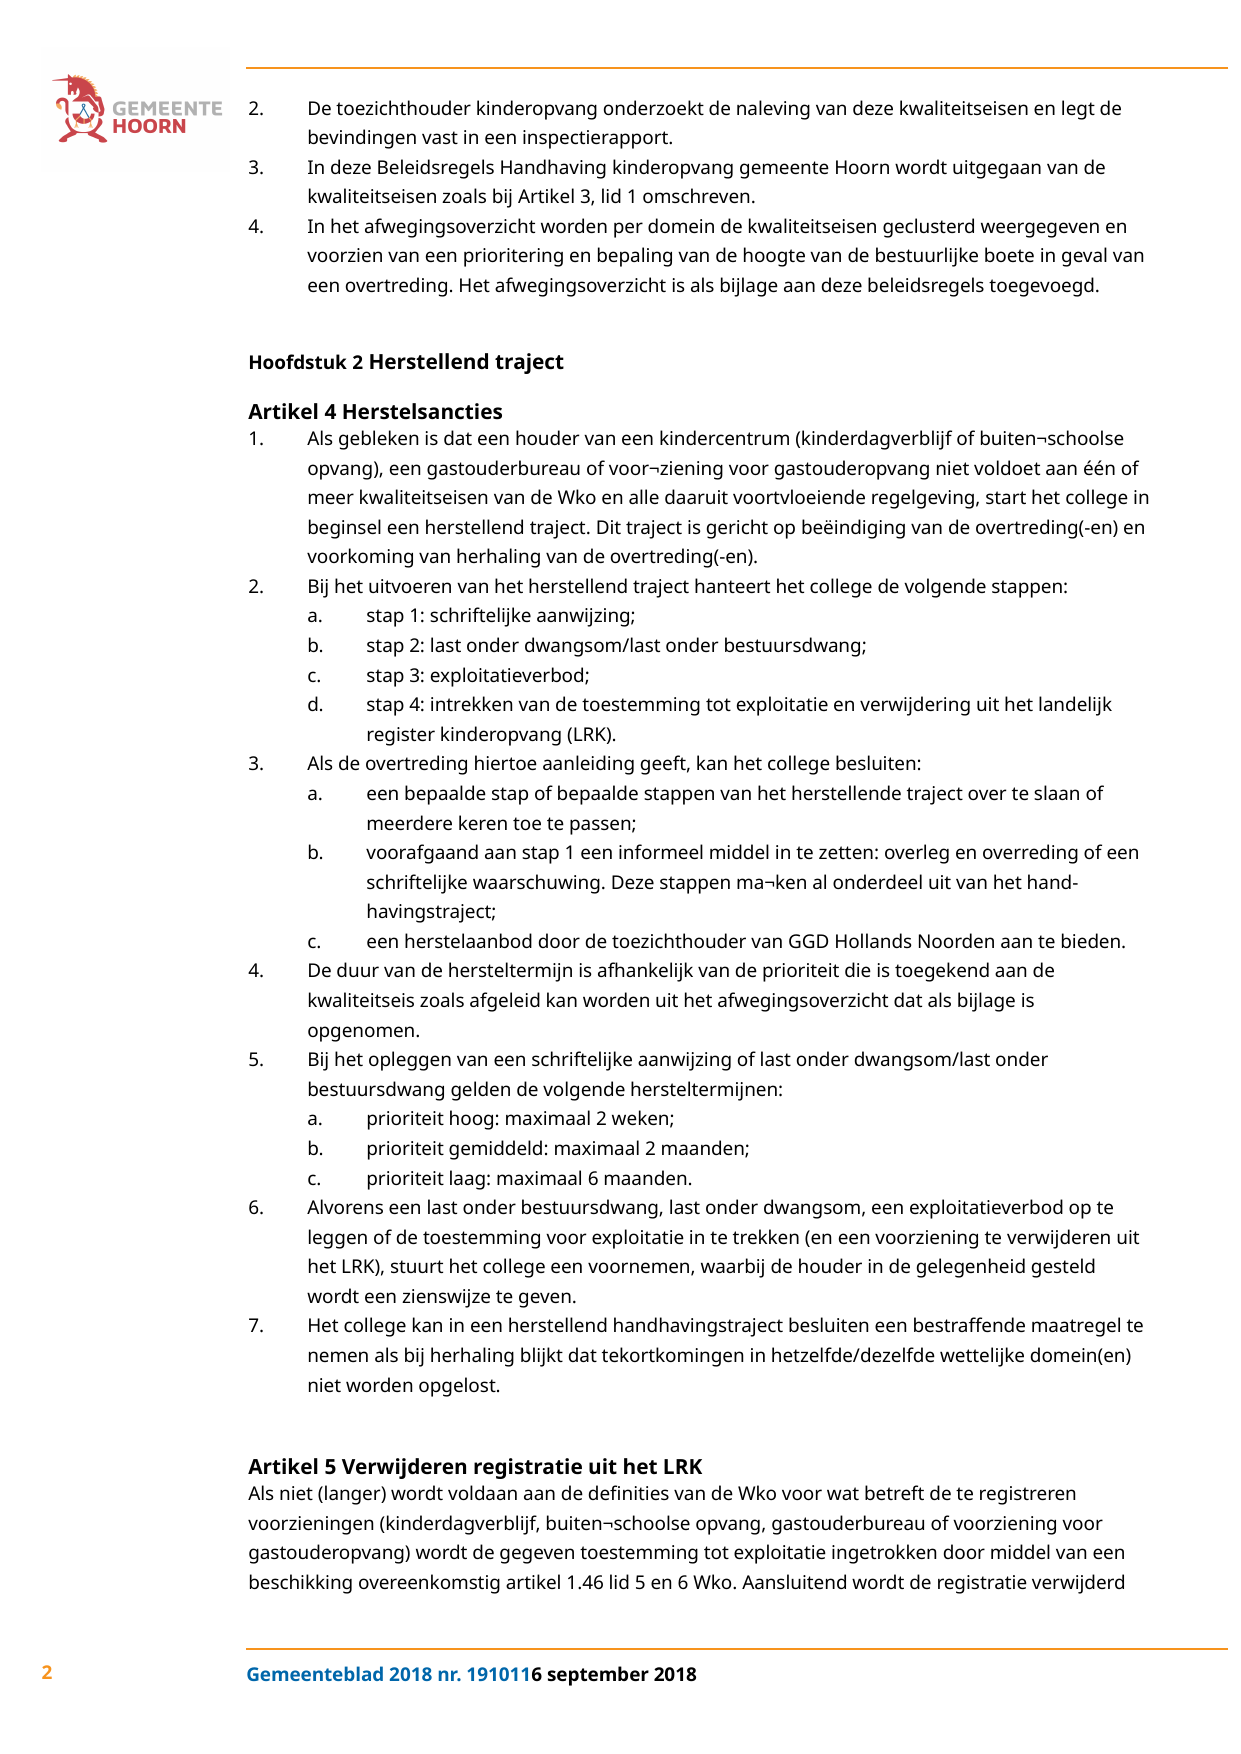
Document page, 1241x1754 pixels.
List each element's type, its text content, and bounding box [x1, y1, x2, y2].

text Als niet (langer) wordt voldaan aan de definities van de Wko voor wat betreft de te registreren voorzieningen (kinderdagverblijf, buiten¬schoolse opvang, gastouderbureau of voorziening voor gastouderopvang) wordt de gegeven toestemming tot exploitatie ingetrokken door middel van een beschikking overeenkomstig artikel 1.46 lid 5 en 6 Wko. Aansluitend wordt de registratie verwijderd [248, 1480, 1152, 1595]
list Als gebleken is dat een houder van een kindercentrum (kinderdagverblijf of buiten¬schoolse opvang), een gastouderbureau of voor¬ziening voor gastouderopvang niet voldoet aan één of meer kwaliteitseisen van de Wko en alle daaruit voortvloeiende regelgeving, start het college in beginsel een herstellend traject. Dit traject is gericht op beëindiging van de overtreding(-en) en voorkoming van herhaling van de overtreding(-en). [248, 425, 1152, 569]
text Artikel 4 Herstelsancties [248, 397, 1152, 425]
list Alvorens een last onder bestuursdwang, last onder dwangsom, een exploitatieverbod op te leggen of de toestemming voor exploitatie in te trekken (en een voorziening te verwijderen uit het LRK), stuurt het college een voornemen, waarbij de houder in de gelegenheid gesteld wordt een zienswijze te geven. [248, 1194, 1152, 1309]
list Bij het uitvoeren van het herstellend traject hanteert het college de volgende stappen: [248, 573, 1152, 599]
list stap 2: last onder dwangsom/last onder bestuursdwang; [307, 632, 1152, 658]
list een herstelaanbod door de toezichthouder van GGD Hollands Noorden aan te bieden. [307, 928, 1152, 954]
list Als de overtreding hiertoe aanleiding geeft, kan het college besluiten: [248, 751, 1152, 776]
text Artikel 5 Verwijderen registratie uit het LRK [248, 1452, 1152, 1480]
list stap 3: exploitatieverbod; [307, 662, 1152, 688]
list stap 4: intrekken van de toestemming tot exploitatie en verwijdering uit het landelijk register kinderopvang (LRK). [307, 691, 1152, 747]
list In het afwegingsoverzicht worden per domein de kwaliteitseisen geclusterd weergegeven en voorzien van een prioritering en bepaling van de hoogte van de bestuurlijke boete in geval van een overtreding. Het afwegingsoverzicht is als bijlage aan deze beleidsregels toegevoegd. [248, 213, 1152, 298]
picture [41, 47, 231, 172]
list prioriteit gemiddeld: maximaal 2 maanden; [307, 1135, 1152, 1161]
list stap 1: schriftelijke aanwijzing; [307, 603, 1152, 628]
list prioriteit laag: maximaal 6 maanden. [307, 1165, 1152, 1191]
list voorafgaand aan stap 1 een informeel middel in te zetten: overleg en overreding of een schriftelijke waarschuwing. Deze stappen ma¬ken al onderdeel uit van het hand-havingstraject; [307, 839, 1152, 924]
list De toezichthouder kinderopvang onderzoekt de naleving van deze kwaliteitseisen en legt de bevindingen vast in een inspectierapport. [248, 95, 1152, 150]
list een bepaalde stap of bepaalde stappen van het herstellende traject over te slaan of meerdere keren toe te passen; [307, 780, 1152, 836]
list In deze Beleidsregels Handhaving kinderopvang gemeente Hoorn wordt uitgegaan van de kwaliteitseisen zoals bij Artikel 3, lid 1 omschreven. [248, 154, 1152, 209]
list Bij het opleggen van een schriftelijke aanwijzing of last onder dwangsom/last onder bestuursdwang gelden de volgende hersteltermijnen: [248, 1046, 1152, 1102]
list prioriteit hoog: maximaal 2 weken; [307, 1106, 1152, 1131]
list Het college kan in een herstellend handhavingstraject besluiten een bestraffende maatregel te nemen als bij herhaling blijkt dat tekortkomingen in hetzelfde/dezelfde wettelijke domein(en) niet worden opgelost. [248, 1313, 1152, 1398]
list De duur van de hersteltermijn is afhankelijk van de prioriteit die is toegekend aan de kwaliteitseis zoals afgeleid kan worden uit het afwegingsoverzicht dat als bijlage is opgenomen. [248, 958, 1152, 1043]
text Hoofdstuk 2 Herstellend traject [248, 347, 1152, 376]
